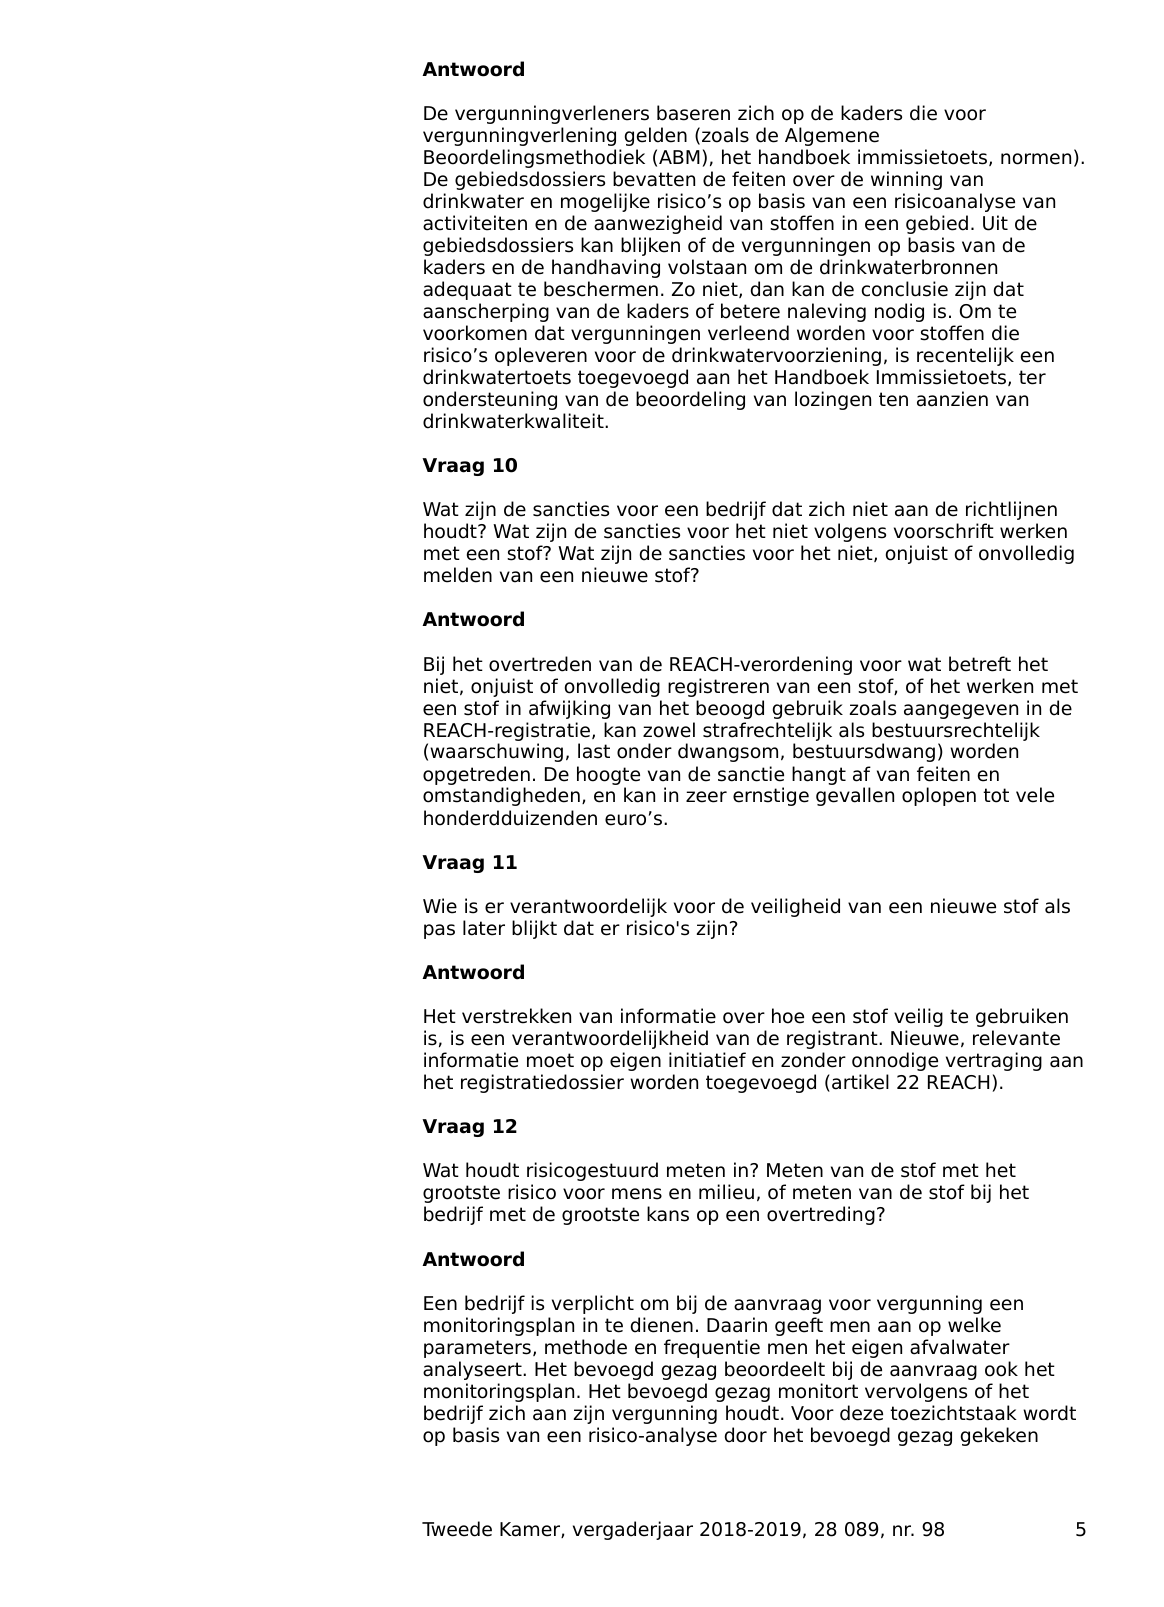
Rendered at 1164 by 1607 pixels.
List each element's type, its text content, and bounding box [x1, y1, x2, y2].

text Een bedrijf is verplicht om bij de aanvraag voor vergunning een monitoringsplan in te dienen. Daarin geeft men aan op welke parameters, methode en frequentie men het eigen afvalwater analyseert. Het bevoegd gezag beoordeelt bij de aanvraag ook het monitoringsplan. Het bevoegd gezag monitort vervolgens of het bedrijf zich aan zijn vergunning houdt. Voor deze toezichtstaak wordt op basis van een risico-analyse door het bevoegd gezag gekeken [422, 1293, 1087, 1446]
subtitle Antwoord [422, 1248, 1087, 1270]
subtitle Vraag 12 [422, 1116, 1087, 1138]
text Bij het overtreden van de REACH-verordening voor wat betreft het niet, onjuist of onvolledig registreren van een stof, of het werken met een stof in afwijking van het beoogd gebruik zoals aangegeven in de REACH-registratie, kan zowel strafrechtelijk als bestuursrechtelijk (waarschuwing, last onder dwangsom, bestuursdwang) worden opgetreden. De hoogte van de sanctie hangt af van feiten en omstandigheden, en kan in zeer ernstige gevallen oplopen tot vele honderdduizenden euro’s. [422, 653, 1087, 829]
subtitle Vraag 11 [422, 852, 1087, 873]
text Wat houdt risicogestuurd meten in? Meten van de stof met het grootste risico voor mens en milieu, of meten van de stof bij het bedrijf met de grootste kans op een overtreding? [422, 1160, 1087, 1226]
text Wie is er verantwoordelijk voor de veiligheid van een nieuwe stof als pas later blijkt dat er risico's zijn? [422, 896, 1087, 940]
text Wat zijn de sancties voor een bedrijf dat zich niet aan de richtlijnen houdt? Wat zijn de sancties voor het niet volgens voorschrift werken met een stof? Wat zijn de sancties voor het niet, onjuist of onvolledig melden van een nieuwe stof? [422, 499, 1087, 587]
text Het verstrekken van informatie over hoe een stof veilig te gebruiken is, is een verantwoordelijkheid van de registrant. Nieuwe, relevante informatie moet op eigen initiatief en zonder onnodige vertraging aan het registratiedossier worden toegevoegd (artikel 22 REACH). [422, 1006, 1087, 1094]
subtitle Antwoord [422, 962, 1087, 984]
subtitle Antwoord [422, 609, 1087, 631]
subtitle Antwoord [422, 59, 1087, 81]
subtitle Vraag 10 [422, 455, 1087, 477]
text De vergunningverleners baseren zich op de kaders die voor vergunningverlening gelden (zoals de Algemene Beoordelingsmethodiek (ABM), het handboek immissietoets, normen). De gebiedsdossiers bevatten de feiten over de winning van drinkwater en mogelijke risico’s op basis van een risicoanalyse van activiteiten en de aanwezigheid van stoffen in een gebied. Uit de gebiedsdossiers kan blijken of de vergunningen op basis van de kaders en de handhaving volstaan om de drinkwaterbronnen adequaat te beschermen. Zo niet, dan kan de conclusie zijn dat aanscherping van de kaders of betere naleving nodig is. Om te voorkomen dat vergunningen verleend worden voor stoffen die risico’s opleveren voor de drinkwatervoorziening, is recentelijk een drinkwatertoets toegevoegd aan het Handboek Immissietoets, ter ondersteuning van de beoordeling van lozingen ten aanzien van drinkwaterkwaliteit. [422, 103, 1087, 433]
